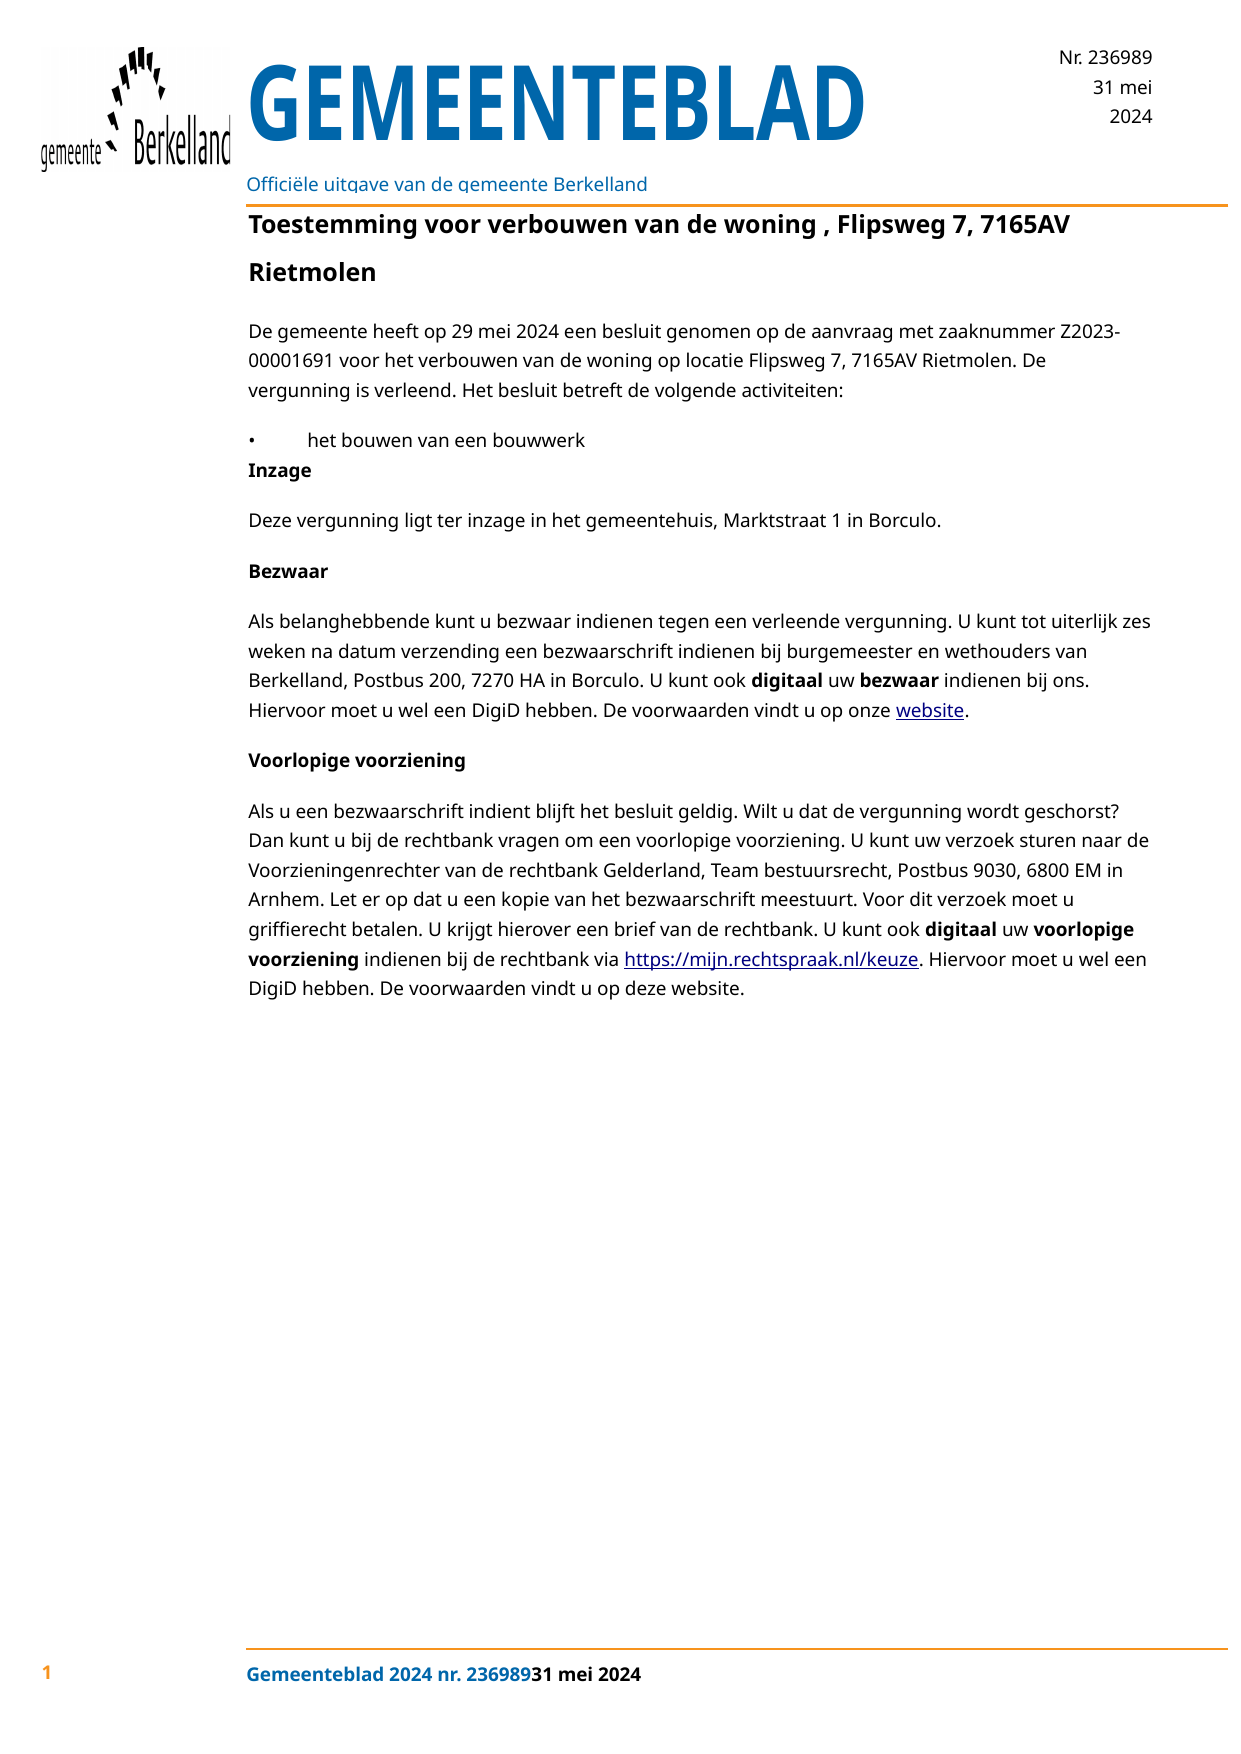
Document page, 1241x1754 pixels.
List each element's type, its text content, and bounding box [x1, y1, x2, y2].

list het bouwen van een bouwwerk [248, 427, 1152, 453]
picture [41, 47, 231, 172]
text Als belanghebbende kunt u bezwaar indienen tegen een verleende vergunning. U kunt tot uiterlijk zes weken na datum verzending een bezwaarschrift indienen bij burgemeester en wethouders van Berkelland, Postbus 200, 7270 HA in Borculo. U kunt ook digitaal uw bezwaar indienen bij ons. Hiervoor moet u wel een DigiD hebben. De voorwaarden vindt u op onze website. [248, 608, 1152, 723]
text De gemeente heeft op 29 mei 2024 een besluit genomen op de aanvraag met zaaknummer Z2023-00001691 voor het verbouwen van de woning op locatie Flipsweg 7, 7165AV Rietmolen. De vergunning is verleend. Het besluit betreft de volgende activiteiten: [248, 318, 1152, 403]
text Voorlopige voorziening [248, 747, 1152, 773]
text Toestemming voor verbouwen van de woning , Flipsweg 7, 7165AV Rietmolen [248, 207, 1152, 288]
text Als u een bezwaarschrift indient blijft het besluit geldig. Wilt u dat de vergunning wordt geschorst? Dan kunt u bij de rechtbank vragen om een voorlopige voorziening. U kunt uw verzoek sturen naar de Voorzieningenrechter van de rechtbank Gelderland, Team bestuursrecht, Postbus 9030, 6800 EM in Arnhem. Let er op dat u een kopie van het bezwaarschrift meestuurt. Voor dit verzoek moet u griffierecht betalen. U krijgt hierover een brief van de rechtbank. U kunt ook digitaal uw voorlopige voorziening indienen bij de rechtbank via https://mijn.rechtspraak.nl/keuze. Hiervoor moet u wel een DigiD hebben. De voorwaarden vindt u op deze website. [248, 798, 1152, 1001]
text Bezwaar [248, 558, 1152, 584]
text Deze vergunning ligt ter inzage in het gemeentehuis, Marktstraat 1 in Borculo. [248, 507, 1152, 533]
text Inzage [248, 457, 1152, 483]
